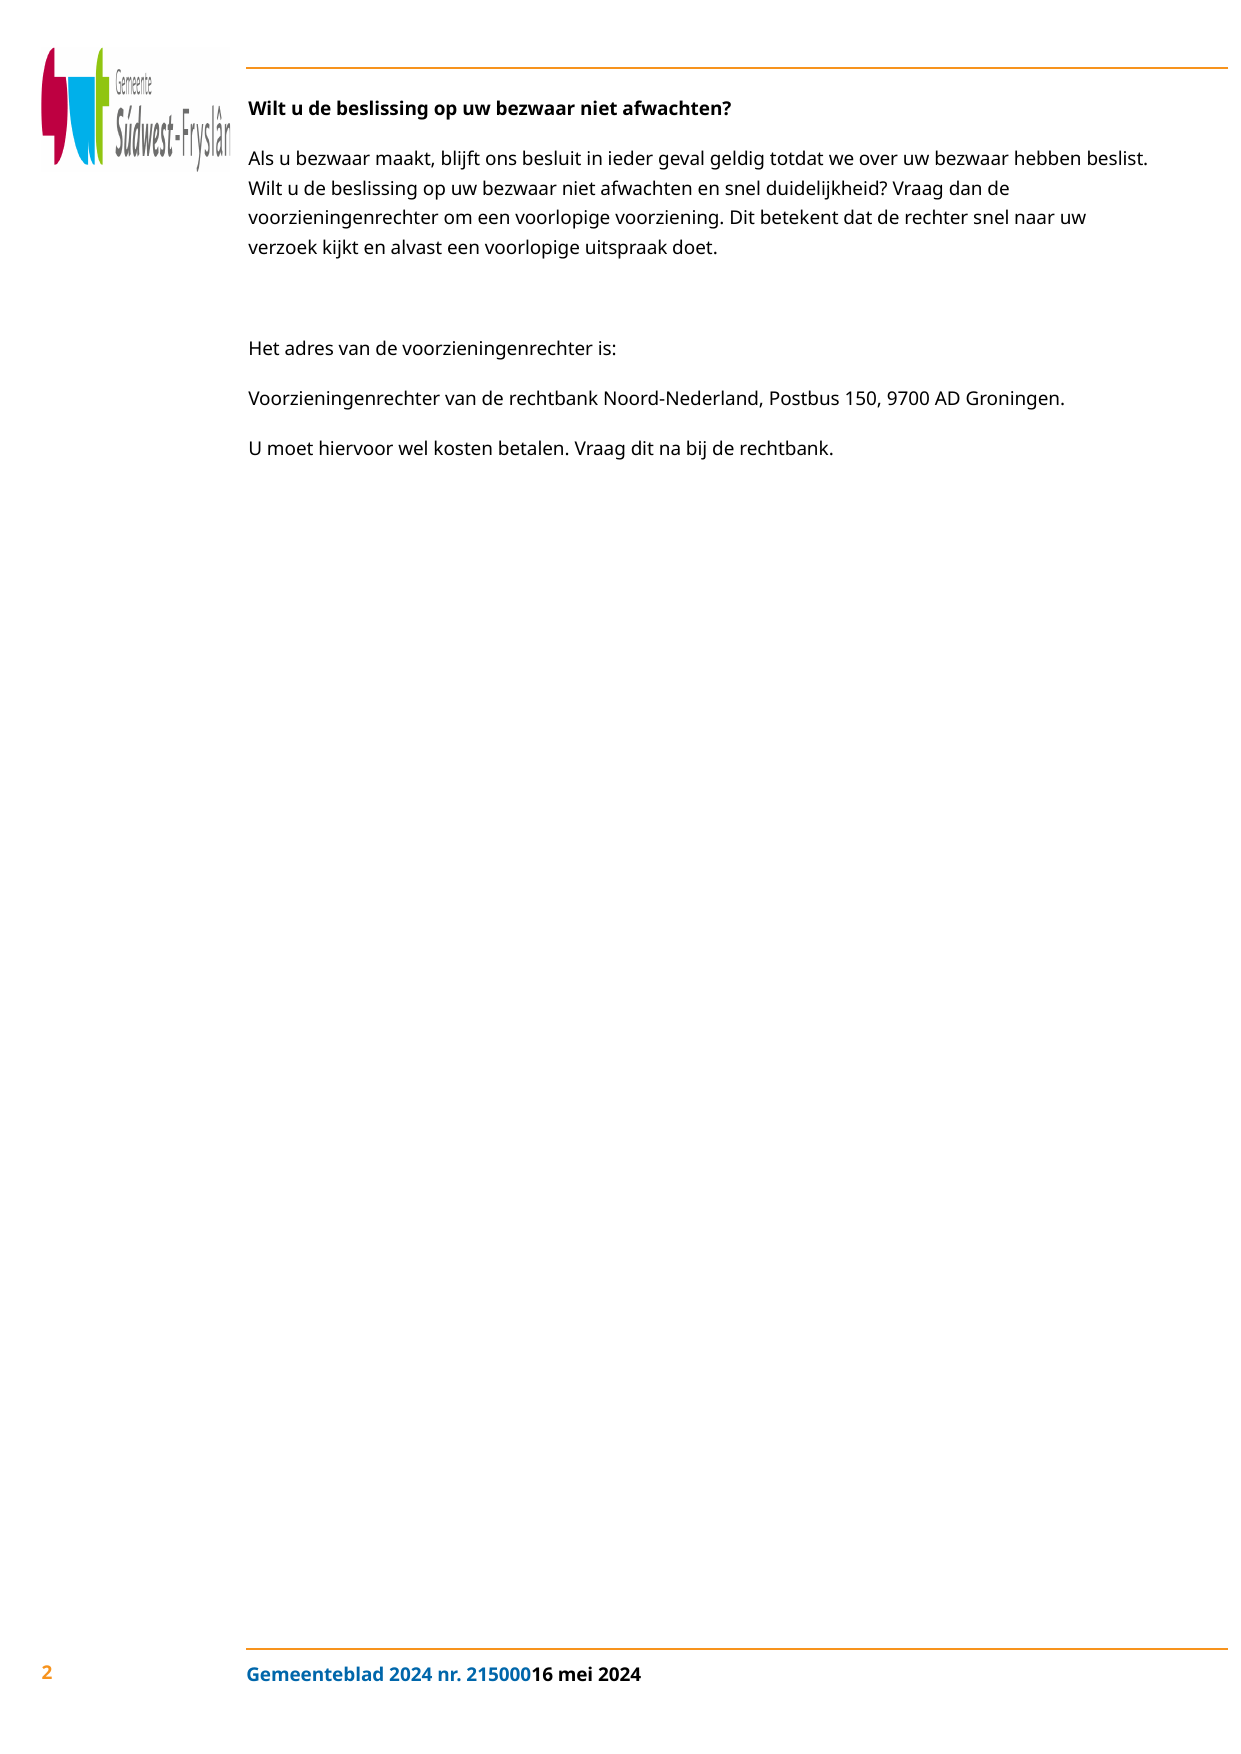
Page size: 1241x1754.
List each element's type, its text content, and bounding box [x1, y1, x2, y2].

text Het adres van de voorzieningenrechter is: [248, 335, 1152, 361]
text Wilt u de beslissing op uw bezwaar niet afwachten? [248, 95, 1152, 121]
text Voorzieningenrechter van de rechtbank Noord-Nederland, Postbus 150, 9700 AD Groningen. [248, 385, 1152, 411]
text Als u bezwaar maakt, blijft ons besluit in ieder geval geldig totdat we over uw bezwaar hebben beslist. Wilt u de beslissing op uw bezwaar niet afwachten en snel duidelijkheid? Vraag dan de voorzieningenrechter om een voorlopige voorziening. Dit betekent dat de rechter snel naar uw verzoek kijkt en alvast een voorlopige uitspraak doet. [248, 145, 1152, 260]
text U moet hiervoor wel kosten betalen. Vraag dit na bij de rechtbank. [248, 436, 1152, 461]
picture [41, 47, 231, 172]
